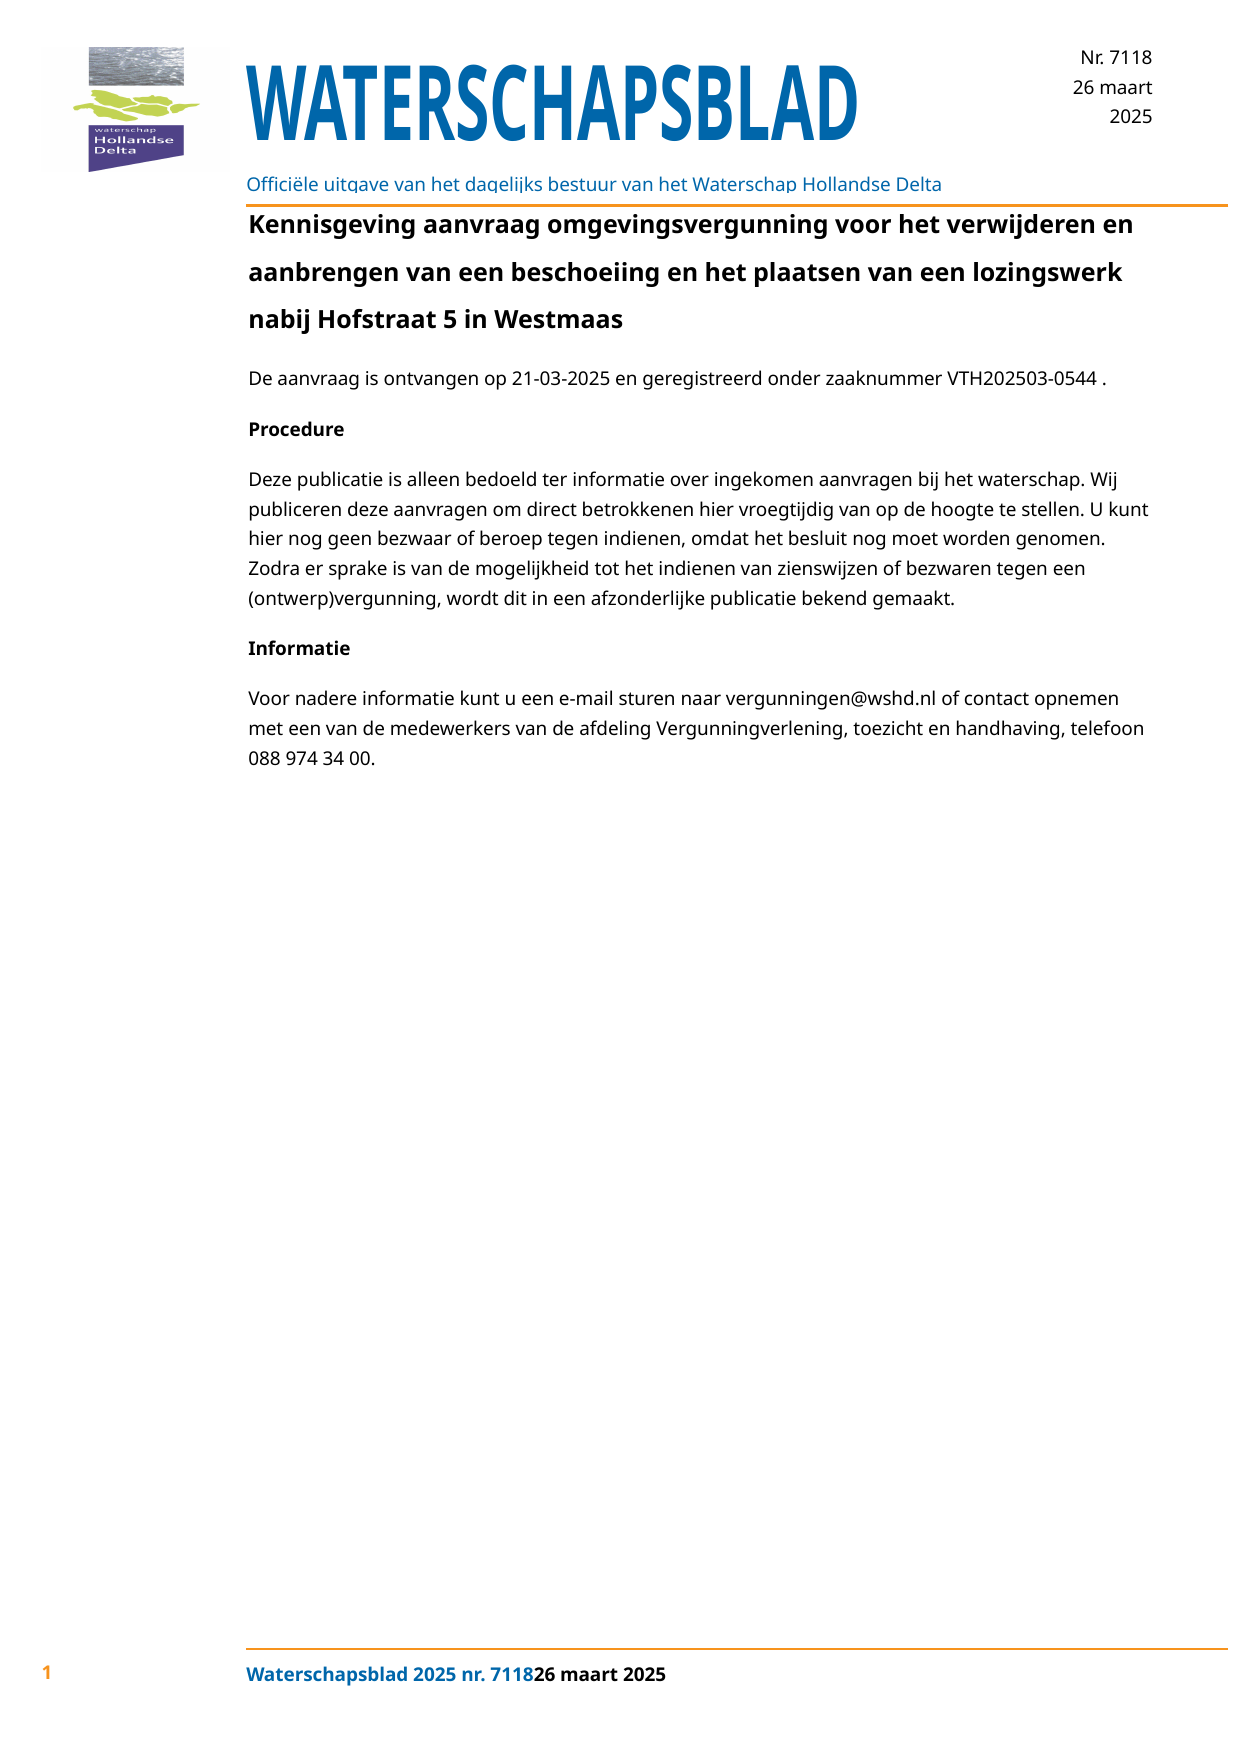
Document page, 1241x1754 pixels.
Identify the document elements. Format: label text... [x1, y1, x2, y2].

picture [41, 47, 231, 172]
text Deze publicatie is alleen bedoeld ter informatie over ingekomen aanvragen bij het waterschap. Wij publiceren deze aanvragen om direct betrokkenen hier vroegtijdig van op de hoogte te stellen. U kunt hier nog geen bezwaar of beroep tegen indienen, omdat het besluit nog moet worden genomen. Zodra er sprake is van de mogelijkheid tot het indienen van zienswijzen of bezwaren tegen een (ontwerp)vergunning, wordt dit in een afzonderlijke publicatie bekend gemaakt. [248, 466, 1152, 610]
text De aanvraag is ontvangen op 21-03-2025 en geregistreerd onder zaaknummer VTH202503-0544 . [248, 366, 1152, 391]
text Kennisgeving aanvraag omgevingsvergunning voor het verwijderen en aanbrengen van een beschoeiing en het plaatsen van een lozingswerk nabij Hofstraat 5 in Westmaas [248, 207, 1152, 336]
text Informatie [248, 635, 1152, 661]
text Procedure [248, 416, 1152, 442]
text Voor nadere informatie kunt u een e-mail sturen naar vergunningen@wshd.nl of contact opnemen met een van de medewerkers van de afdeling Vergunningverlening, toezicht en handhaving, telefoon 088 974 34 00. [248, 686, 1152, 770]
